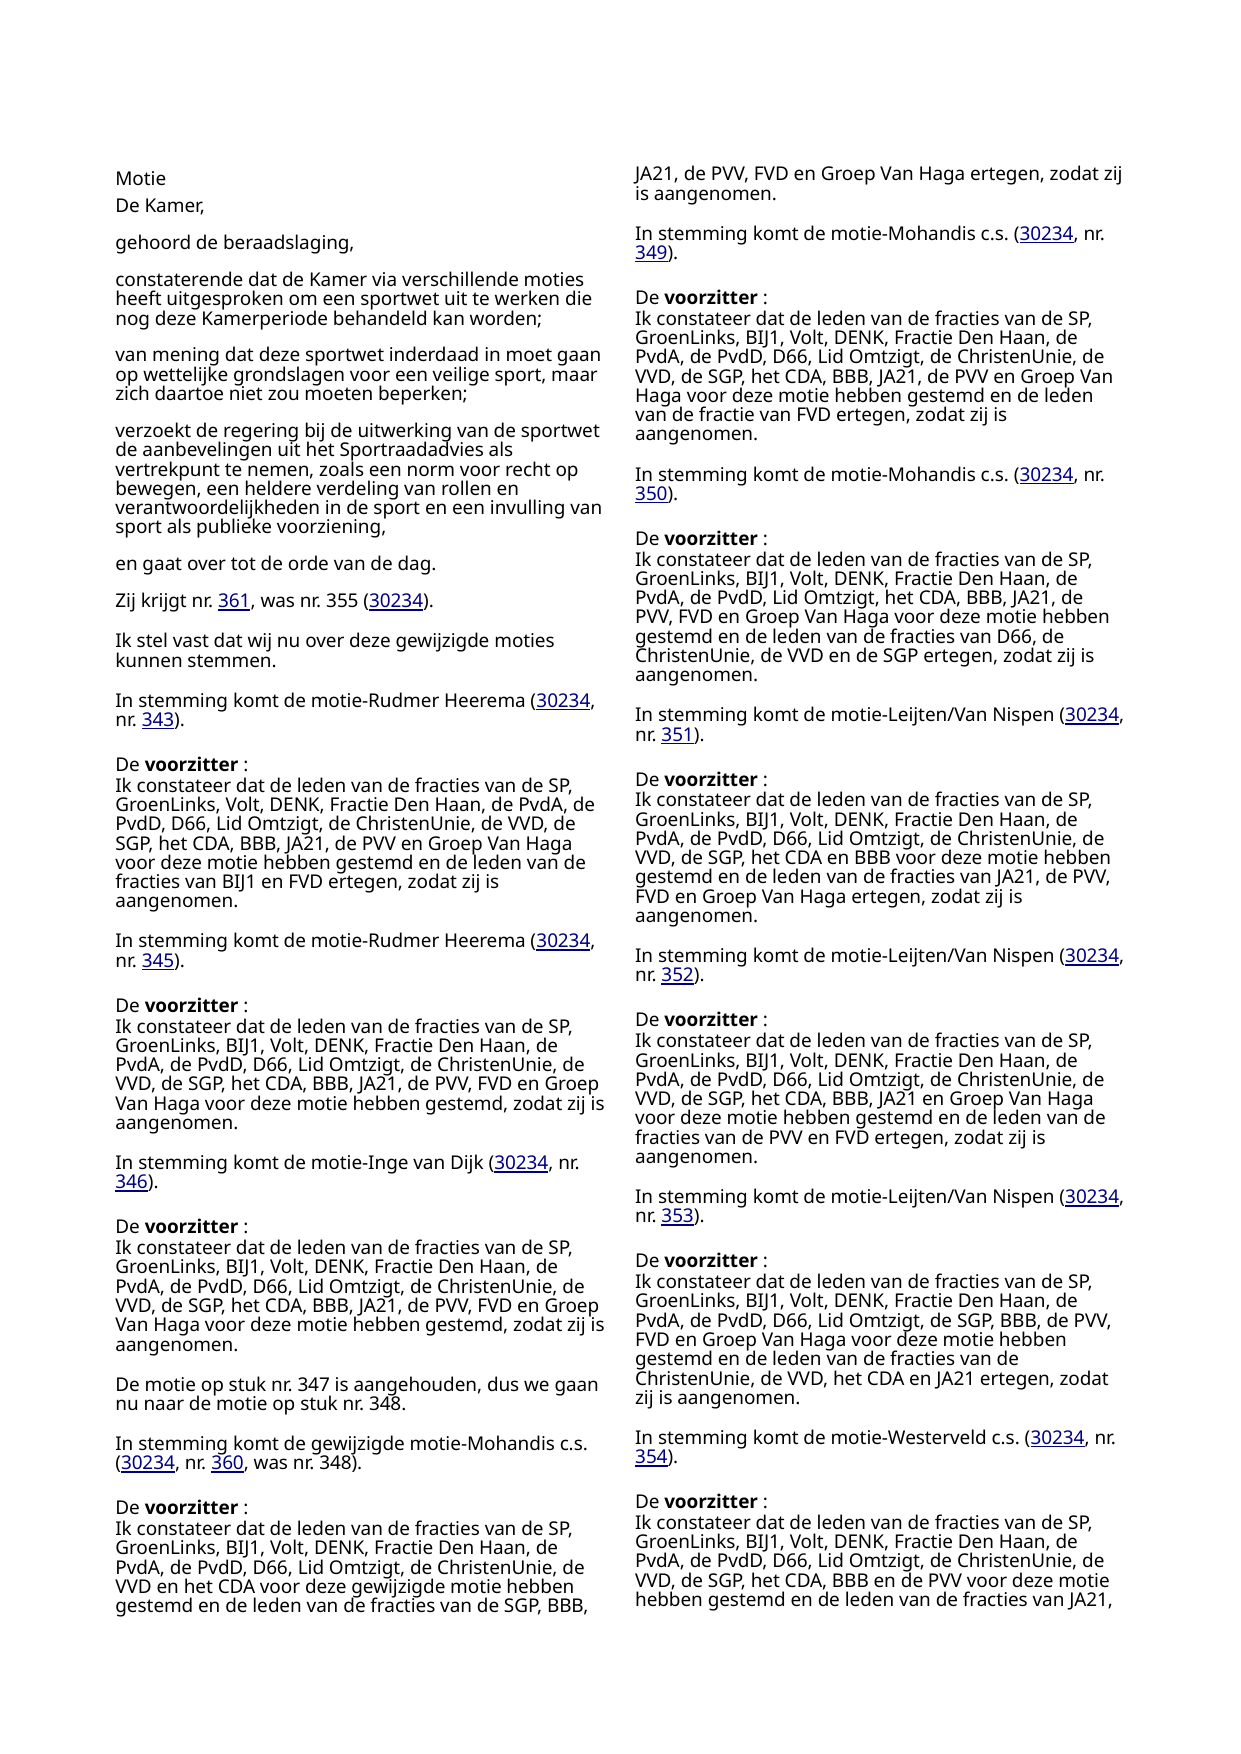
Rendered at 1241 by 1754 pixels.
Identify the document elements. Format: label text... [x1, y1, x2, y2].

text Ik constateer dat de leden van de fracties van de SP, GroenLinks, BIJ1, Volt, DENK, Fractie Den Haan, de PvdA, de PvdD, D66, Lid Omtzigt, de ChristenUnie, de VVD en het CDA voor deze gewijzigde motie hebben gestemd en de leden van de fracties van de SGP, BBB, [115, 1520, 605, 1616]
text Ik constateer dat de leden van de fracties van de SP, GroenLinks, BIJ1, Volt, DENK, Fractie Den Haan, de PvdA, de PvdD, D66, Lid Omtzigt, de ChristenUnie, de VVD, de SGP, het CDA, BBB, JA21, de PVV en Groep Van Haga voor deze motie hebben gestemd en de leden van de fractie van FVD ertegen, zodat zij is aangenomen. [635, 310, 1125, 445]
text In stemming komt de motie-Westerveld c.s. (30234, nr. 354). [635, 1429, 1125, 1467]
text In stemming komt de motie-Inge van Dijk (30234, nr. 346). [115, 1154, 605, 1193]
text Ik constateer dat de leden van de fracties van de SP, GroenLinks, BIJ1, Volt, DENK, Fractie Den Haan, de PvdA, de PvdD, D66, Lid Omtzigt, de ChristenUnie, de VVD, de SGP, het CDA, BBB en de PVV voor deze motie hebben gestemd en de leden van de fracties van JA21, [635, 1514, 1125, 1610]
text van mening dat deze sportwet inderdaad in moet gaan op wettelijke grondslagen voor een veilige sport, maar zich daartoe niet zou moeten beperken; [115, 346, 605, 404]
text Ik constateer dat de leden van de fracties van de SP, GroenLinks, Volt, DENK, Fractie Den Haan, de PvdA, de PvdD, D66, Lid Omtzigt, de ChristenUnie, de VVD, de SGP, het CDA, BBB, JA21, de PVV en Groep Van Haga voor deze motie hebben gestemd en de leden van de fracties van BIJ1 en FVD ertegen, zodat zij is aangenomen. [115, 777, 605, 912]
text Ik constateer dat de leden van de fracties van de SP, GroenLinks, BIJ1, Volt, DENK, Fractie Den Haan, de PvdA, de PvdD, D66, Lid Omtzigt, de ChristenUnie, de VVD, de SGP, het CDA, BBB, JA21, de PVV, FVD en Groep Van Haga voor deze motie hebben gestemd, zodat zij is aangenomen. [115, 1239, 605, 1355]
text In stemming komt de motie-Rudmer Heerema (30234, nr. 345). [115, 932, 605, 971]
text De voorzitter : [635, 1488, 1125, 1514]
text Motie [115, 165, 605, 191]
text Zij krijgt nr. 361, was nr. 355 (30234). [115, 592, 605, 612]
text De Kamer, [115, 197, 605, 216]
text In stemming komt de gewijzigde motie-Mohandis c.s. (30234, nr. 360, was nr. 348). [115, 1435, 605, 1473]
text De voorzitter : [115, 1494, 605, 1520]
text Ik constateer dat de leden van de fracties van de SP, GroenLinks, BIJ1, Volt, DENK, Fractie Den Haan, de PvdA, de PvdD, D66, Lid Omtzigt, de ChristenUnie, de VVD, de SGP, het CDA en BBB voor deze motie hebben gestemd en de leden van de fracties van JA21, de PVV, FVD en Groep Van Haga ertegen, zodat zij is aangenomen. [635, 791, 1125, 926]
text Ik constateer dat de leden van de fracties van de SP, GroenLinks, BIJ1, Volt, DENK, Fractie Den Haan, de PvdA, de PvdD, D66, Lid Omtzigt, de ChristenUnie, de VVD, de SGP, het CDA, BBB, JA21, de PVV, FVD en Groep Van Haga voor deze motie hebben gestemd, zodat zij is aangenomen. [115, 1018, 605, 1133]
text In stemming komt de motie-Leijten/Van Nispen (30234, nr. 353). [635, 1188, 1125, 1227]
text verzoekt de regering bij de uitwerking van de sportwet de aanbevelingen uit het Sportraadadvies als vertrekpunt te nemen, zoals een norm voor recht op bewegen, een heldere verdeling van rollen en verantwoordelijkheden in de sport en een invulling van sport als publieke voorziening, [115, 422, 605, 538]
text In stemming komt de motie-Mohandis c.s. (30234, nr. 350). [635, 466, 1125, 504]
text De voorzitter : [115, 992, 605, 1018]
text De voorzitter : [115, 1213, 605, 1239]
text De voorzitter : [635, 1247, 1125, 1273]
text Ik constateer dat de leden van de fracties van de SP, GroenLinks, BIJ1, Volt, DENK, Fractie Den Haan, de PvdA, de PvdD, D66, Lid Omtzigt, de SGP, BBB, de PVV, FVD en Groep Van Haga voor deze motie hebben gestemd en de leden van de fracties van de ChristenUnie, de VVD, het CDA en JA21 ertegen, zodat zij is aangenomen. [635, 1273, 1125, 1408]
text De voorzitter : [115, 751, 605, 777]
text De voorzitter : [635, 525, 1125, 551]
text In stemming komt de motie-Leijten/Van Nispen (30234, nr. 351). [635, 706, 1125, 745]
text en gaat over tot de orde van de dag. [115, 555, 605, 574]
text De motie op stuk nr. 347 is aangehouden, dus we gaan nu naar de motie op stuk nr. 348. [115, 1376, 605, 1414]
text Ik constateer dat de leden van de fracties van de SP, GroenLinks, BIJ1, Volt, DENK, Fractie Den Haan, de PvdA, de PvdD, D66, Lid Omtzigt, de ChristenUnie, de VVD, de SGP, het CDA, BBB, JA21 en Groep Van Haga voor deze motie hebben gestemd en de leden van de fracties van de PVV en FVD ertegen, zodat zij is aangenomen. [635, 1032, 1125, 1167]
text JA21, de PVV, FVD en Groep Van Haga ertegen, zodat zij is aangenomen. [635, 165, 1125, 204]
text In stemming komt de motie-Mohandis c.s. (30234, nr. 349). [635, 225, 1125, 263]
text De voorzitter : [635, 1007, 1125, 1032]
text In stemming komt de motie-Leijten/Van Nispen (30234, nr. 352). [635, 947, 1125, 986]
text In stemming komt de motie-Rudmer Heerema (30234, nr. 343). [115, 692, 605, 730]
text constaterende dat de Kamer via verschillende moties heeft uitgesproken om een sportwet uit te werken die nog deze Kamerperiode behandeld kan worden; [115, 271, 605, 329]
text Ik stel vast dat wij nu over deze gewijzigde moties kunnen stemmen. [115, 632, 605, 671]
text gehoord de beraadslaging, [115, 234, 605, 253]
text Ik constateer dat de leden van de fracties van de SP, GroenLinks, BIJ1, Volt, DENK, Fractie Den Haan, de PvdA, de PvdD, Lid Omtzigt, het CDA, BBB, JA21, de PVV, FVD en Groep Van Haga voor deze motie hebben gestemd en de leden van de fracties van D66, de ChristenUnie, de VVD en de SGP ertegen, zodat zij is aangenomen. [635, 551, 1125, 686]
text De voorzitter : [635, 766, 1125, 791]
text De voorzitter : [635, 284, 1125, 310]
